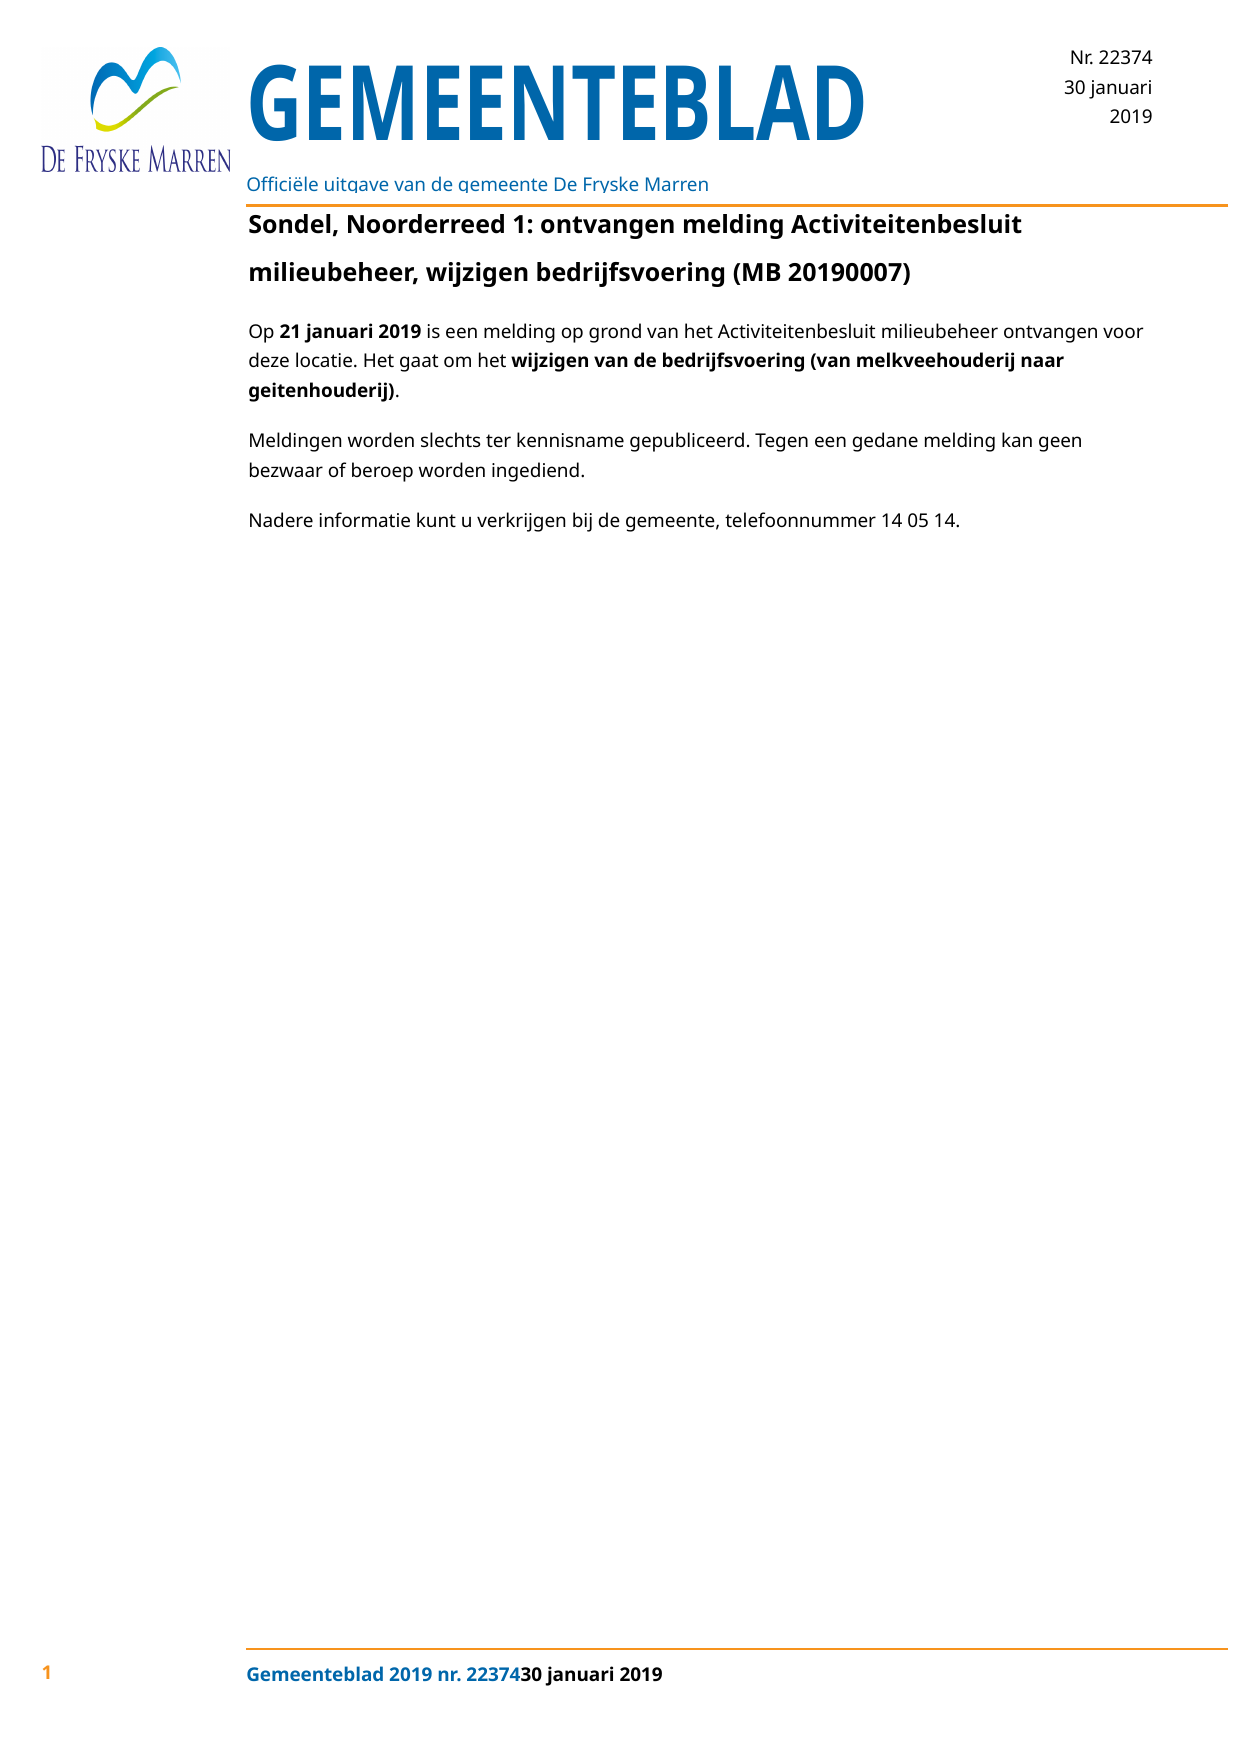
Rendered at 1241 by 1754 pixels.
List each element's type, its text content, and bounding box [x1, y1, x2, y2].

text Nadere informatie kunt u verkrijgen bij de gemeente, telefoonnummer 14 05 14. [248, 507, 1152, 533]
text Meldingen worden slechts ter kennisname gepubliceerd. Tegen een gedane melding kan geen bezwaar of beroep worden ingediend. [248, 427, 1152, 483]
text Op 21 januari 2019 is een melding op grond van het Activiteitenbesluit milieubeheer ontvangen voor deze locatie. Het gaat om het wijzigen van de bedrijfsvoering (van melkveehouderij naar geitenhouderij). [248, 318, 1152, 403]
picture [41, 47, 231, 172]
text Sondel, Noorderreed 1: ontvangen melding Activiteitenbesluit milieubeheer, wijzigen bedrijfsvoering (MB 20190007) [248, 207, 1152, 288]
